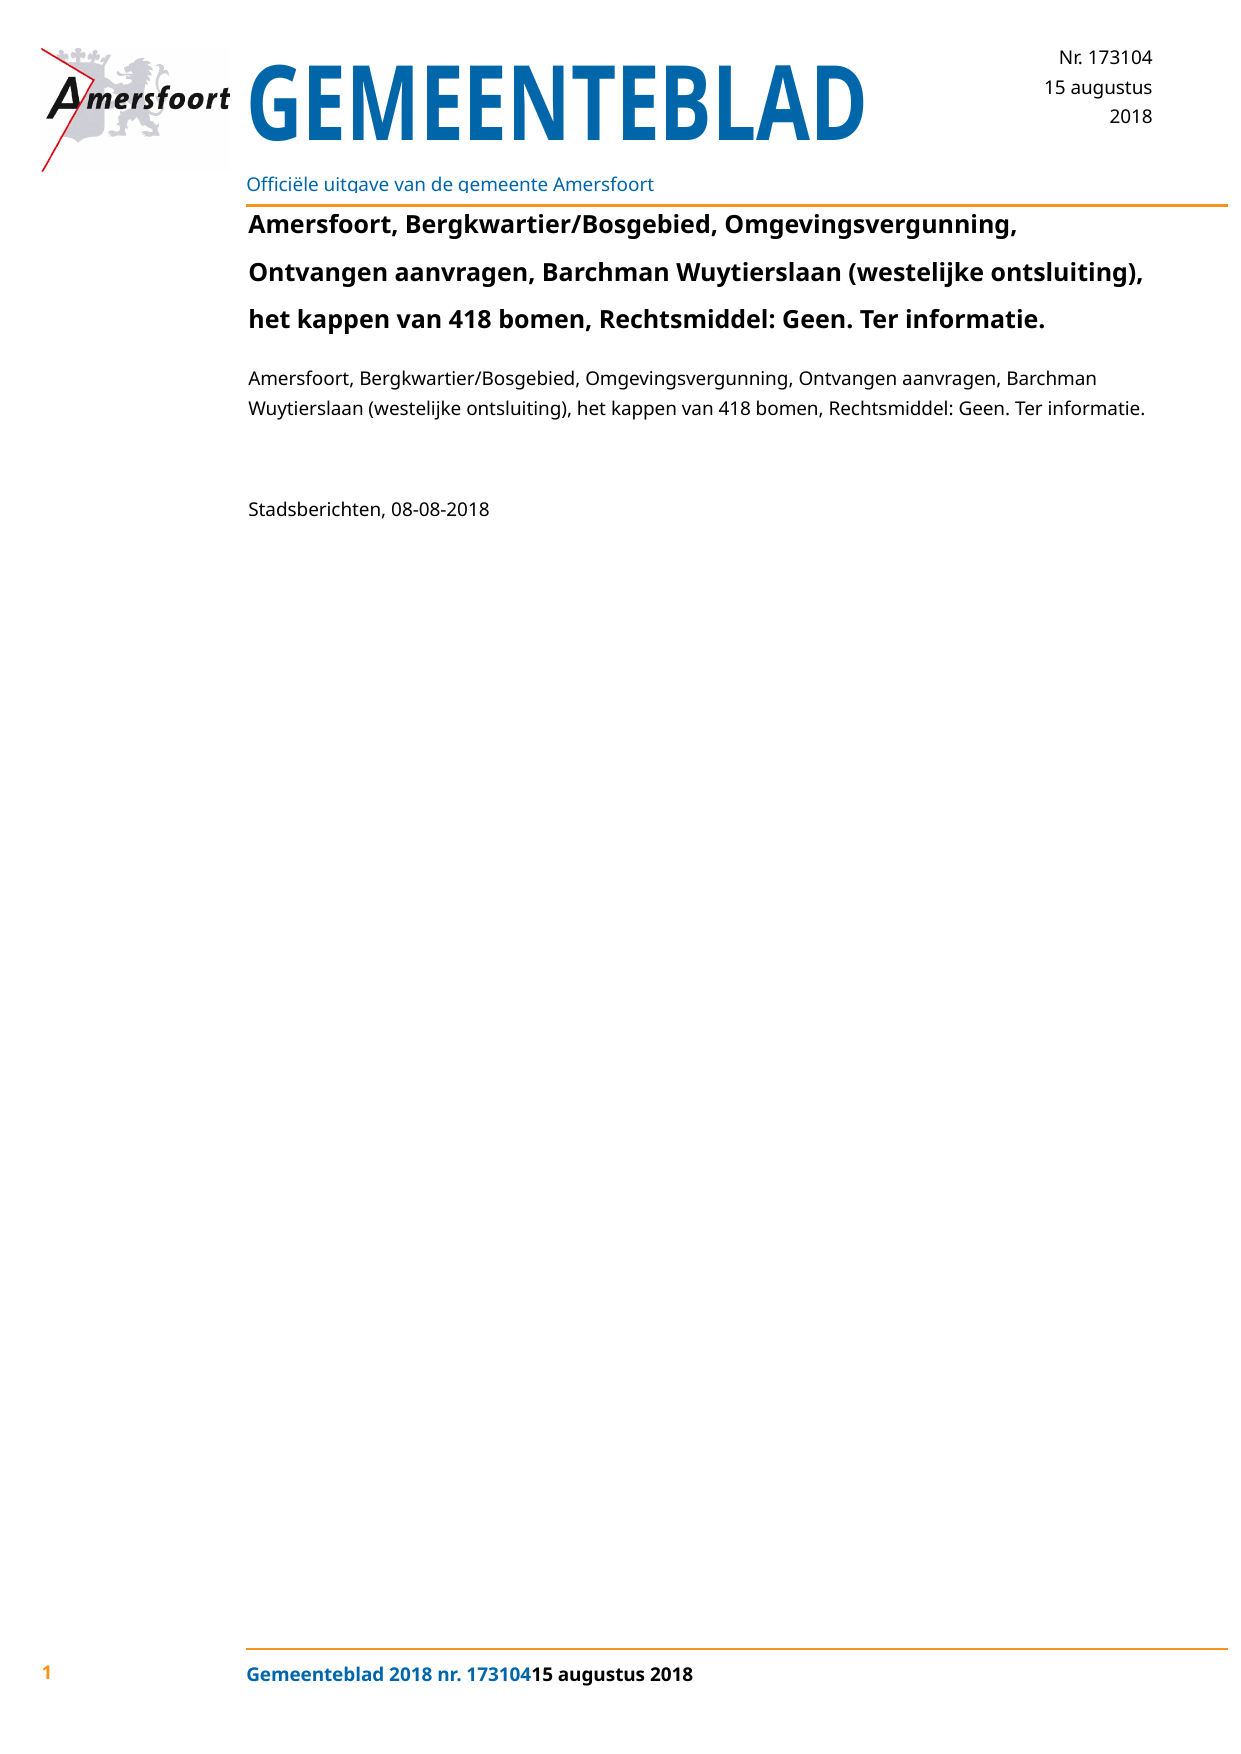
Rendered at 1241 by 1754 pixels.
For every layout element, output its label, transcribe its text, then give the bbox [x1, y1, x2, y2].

picture [41, 47, 231, 172]
text Amersfoort, Bergkwartier/Bosgebied, Omgevingsvergunning, Ontvangen aanvragen, Barchman Wuytierslaan (westelijke ontsluiting), het kappen van 418 bomen, Rechtsmiddel: Geen. Ter informatie. [248, 366, 1152, 421]
text Amersfoort, Bergkwartier/Bosgebied, Omgevingsvergunning, Ontvangen aanvragen, Barchman Wuytierslaan (westelijke ontsluiting), het kappen van 418 bomen, Rechtsmiddel: Geen. Ter informatie. [248, 207, 1152, 336]
text Stadsberichten, 08-08-2018 [248, 496, 1152, 522]
